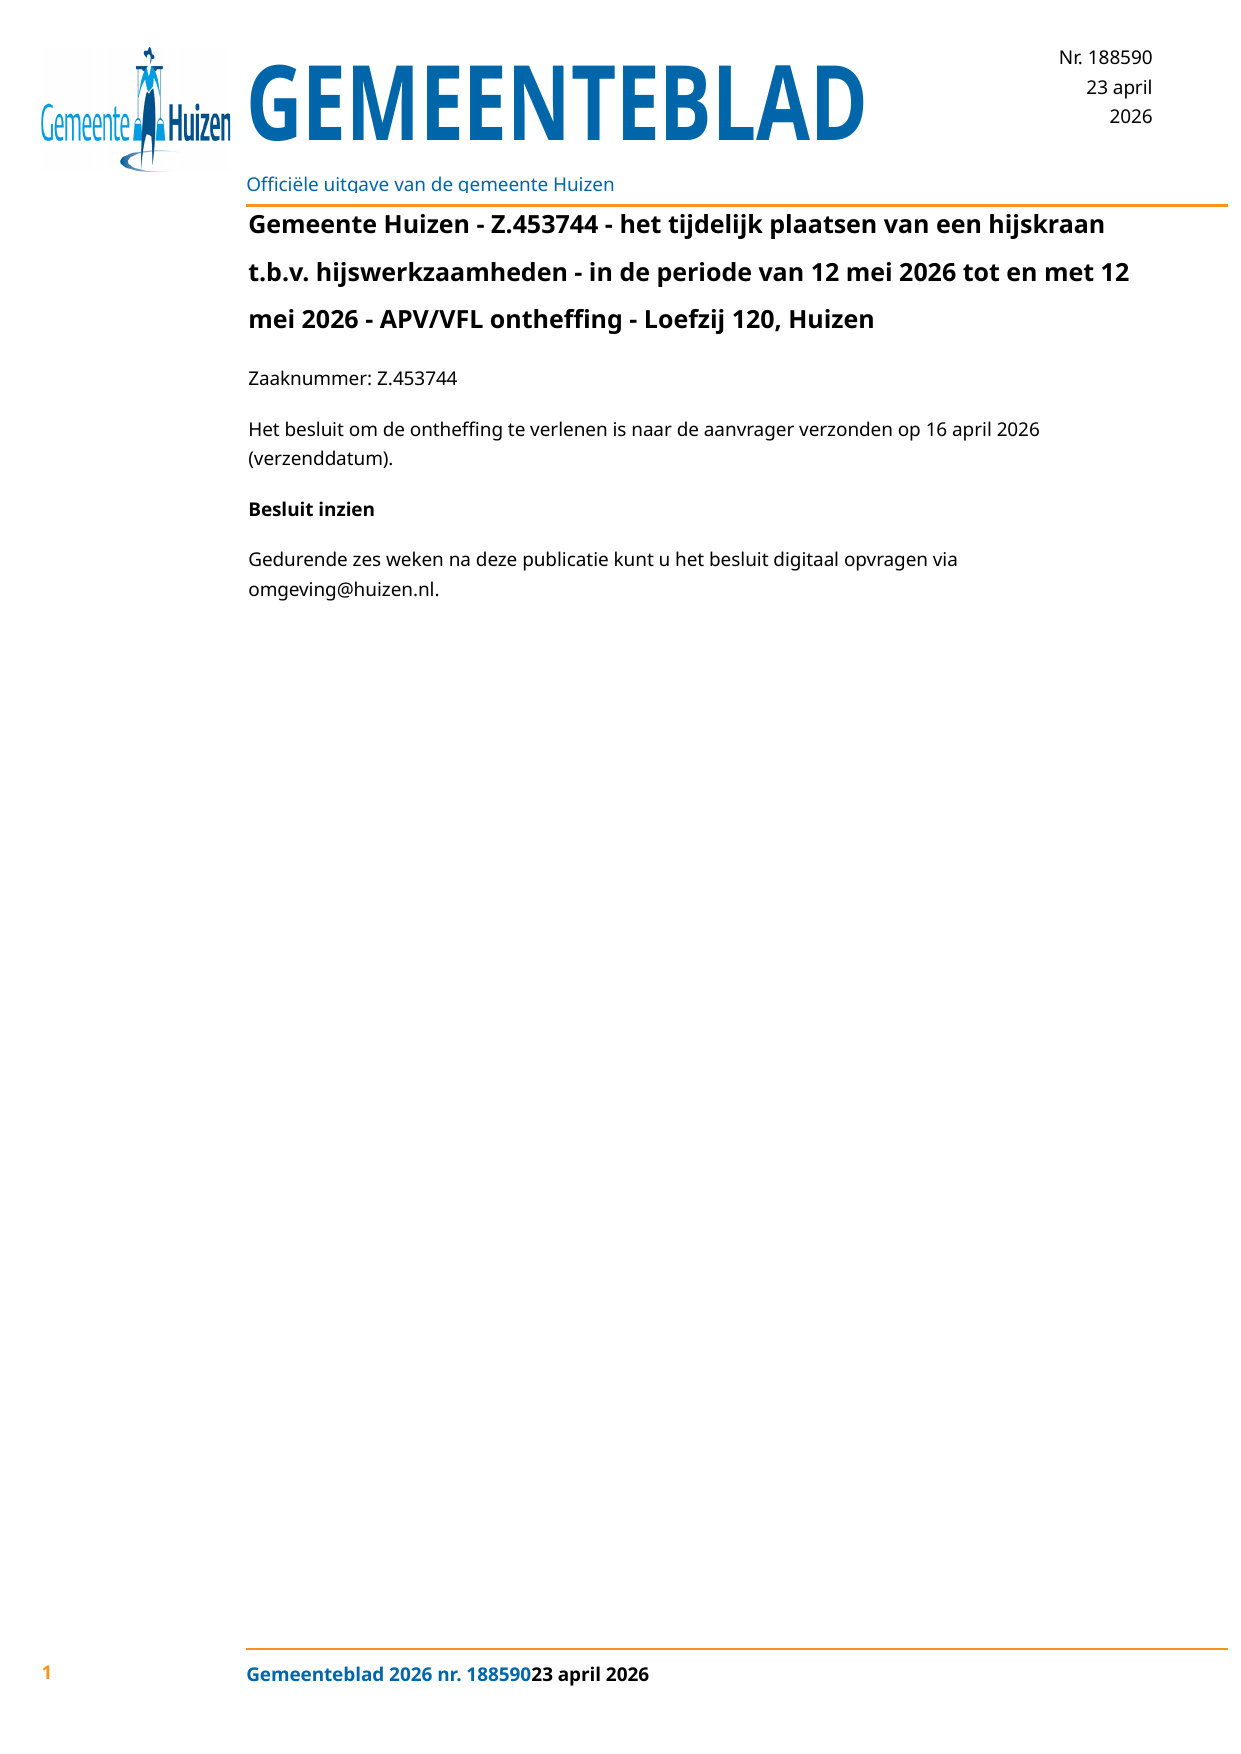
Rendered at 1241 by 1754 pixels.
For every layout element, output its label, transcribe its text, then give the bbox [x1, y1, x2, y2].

text Besluit inzien [248, 496, 1152, 522]
picture [41, 47, 231, 172]
text Gemeente Huizen - Z.453744 - het tijdelijk plaatsen van een hijskraan t.b.v. hijswerkzaamheden - in de periode van 12 mei 2026 tot en met 12 mei 2026 - APV/VFL ontheffing - Loefzij 120, Huizen [248, 207, 1152, 336]
text Gedurende zes weken na deze publicatie kunt u het besluit digitaal opvragen via omgeving@huizen.nl. [248, 546, 1152, 602]
text Het besluit om de ontheffing te verlenen is naar de aanvrager verzonden op 16 april 2026 (verzenddatum). [248, 416, 1152, 471]
text Zaaknummer: Z.453744 [248, 366, 1152, 391]
